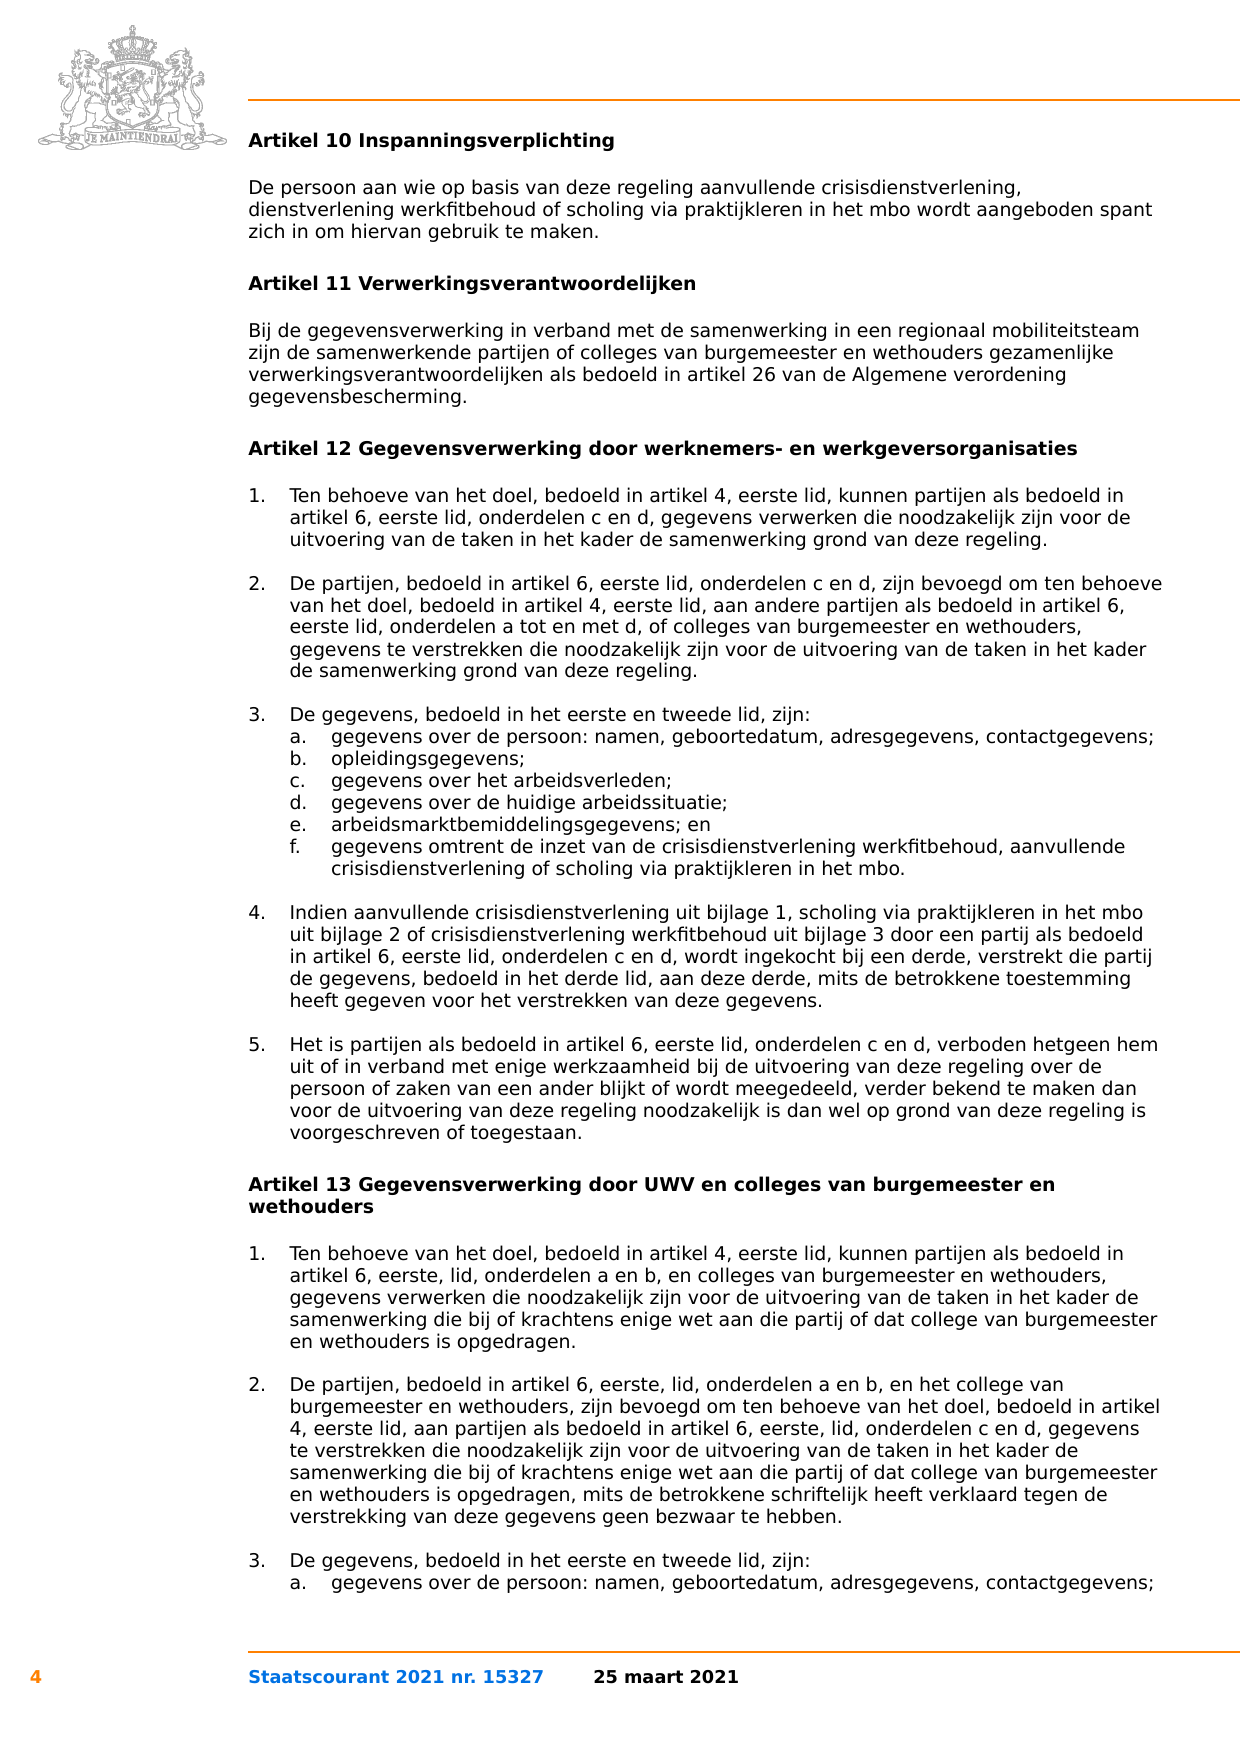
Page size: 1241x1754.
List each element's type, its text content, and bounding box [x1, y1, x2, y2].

text 1. Ten behoeve van het doel, bedoeld in artikel 4, eerste lid, kunnen partijen als bedoeld in artikel 6, eerste lid, onderdelen c en d, gegevens verwerken die noodzakelijk zijn voor de uitvoering van de taken in het kader de samenwerking grond van deze regeling. [248, 485, 1163, 551]
text a. gegevens over de persoon: namen, geboortedatum, adresgegevens, contactgegevens; [289, 1572, 1163, 1594]
text Bij de gegevensverwerking in verband met de samenwerking in een regionaal mobiliteitsteam zijn de samenwerkende partijen of colleges van burgemeester en wethouders gezamenlijke verwerkingsverantwoordelijken als bedoeld in artikel 26 van de Algemene verordening gegevensbescherming. [248, 320, 1163, 408]
text 1. Ten behoeve van het doel, bedoeld in artikel 4, eerste lid, kunnen partijen als bedoeld in artikel 6, eerste, lid, onderdelen a en b, en colleges van burgemeester en wethouders, gegevens verwerken die noodzakelijk zijn voor de uitvoering van de taken in het kader de samenwerking die bij of krachtens enige wet aan die partij of dat college van burgemeester en wethouders is opgedragen. [248, 1243, 1163, 1352]
text De persoon aan wie op basis van deze regeling aanvullende crisisdienstverlening, dienstverlening werkfitbehoud of scholing via praktijkleren in het mbo wordt aangeboden spant zich in om hiervan gebruik te maken. [248, 177, 1163, 243]
text 3. De gegevens, bedoeld in het eerste en tweede lid, zijn: [248, 1550, 1163, 1572]
picture [38, 25, 227, 150]
subtitle Artikel 13 Gegevensverwerking door UWV en colleges van burgemeester en wethouders [248, 1174, 1163, 1218]
text 4. Indien aanvullende crisisdienstverlening uit bijlage 1, scholing via praktijkleren in het mbo uit bijlage 2 of crisisdienstverlening werkfitbehoud uit bijlage 3 door een partij als bedoeld in artikel 6, eerste lid, onderdelen c en d, wordt ingekocht bij een derde, verstrekt die partij de gegevens, bedoeld in het derde lid, aan deze derde, mits de betrokkene toestemming heeft gegeven voor het verstrekken van deze gegevens. [248, 902, 1163, 1012]
text b. opleidingsgegevens; [289, 748, 1163, 770]
subtitle Artikel 10 Inspanningsverplichting [248, 130, 1163, 152]
text a. gegevens over de persoon: namen, geboortedatum, adresgegevens, contactgegevens; [289, 726, 1163, 748]
text 3. De gegevens, bedoeld in het eerste en tweede lid, zijn: [248, 704, 1163, 726]
text f. gegevens omtrent de inzet van de crisisdienstverlening werkfitbehoud, aanvullende crisisdienstverlening of scholing via praktijkleren in het mbo. [289, 836, 1163, 880]
text e. arbeidsmarktbemiddelingsgegevens; en [289, 814, 1163, 836]
text d. gegevens over de huidige arbeidssituatie; [289, 792, 1163, 814]
text 2. De partijen, bedoeld in artikel 6, eerste, lid, onderdelen a en b, en het college van burgemeester en wethouders, zijn bevoegd om ten behoeve van het doel, bedoeld in artikel 4, eerste lid, aan partijen als bedoeld in artikel 6, eerste, lid, onderdelen c en d, gegevens te verstrekken die noodzakelijk zijn voor de uitvoering van de taken in het kader de samenwerking die bij of krachtens enige wet aan die partij of dat college van burgemeester en wethouders is opgedragen, mits de betrokkene schriftelijk heeft verklaard tegen de verstrekking van deze gegevens geen bezwaar te hebben. [248, 1374, 1163, 1528]
text c. gegevens over het arbeidsverleden; [289, 770, 1163, 792]
text 5. Het is partijen als bedoeld in artikel 6, eerste lid, onderdelen c en d, verboden hetgeen hem uit of in verband met enige werkzaamheid bij de uitvoering van deze regeling over de persoon of zaken van een ander blijkt of wordt meegedeeld, verder bekend te maken dan voor de uitvoering van deze regeling noodzakelijk is dan wel op grond van deze regeling is voorgeschreven of toegestaan. [248, 1034, 1163, 1144]
subtitle Artikel 11 Verwerkingsverantwoordelijken [248, 273, 1163, 295]
subtitle Artikel 12 Gegevensverwerking door werknemers- en werkgeversorganisaties [248, 438, 1163, 460]
text 2. De partijen, bedoeld in artikel 6, eerste lid, onderdelen c en d, zijn bevoegd om ten behoeve van het doel, bedoeld in artikel 4, eerste lid, aan andere partijen als bedoeld in artikel 6, eerste lid, onderdelen a tot en met d, of colleges van burgemeester en wethouders, gegevens te verstrekken die noodzakelijk zijn voor de uitvoering van de taken in het kader de samenwerking grond van deze regeling. [248, 572, 1163, 682]
